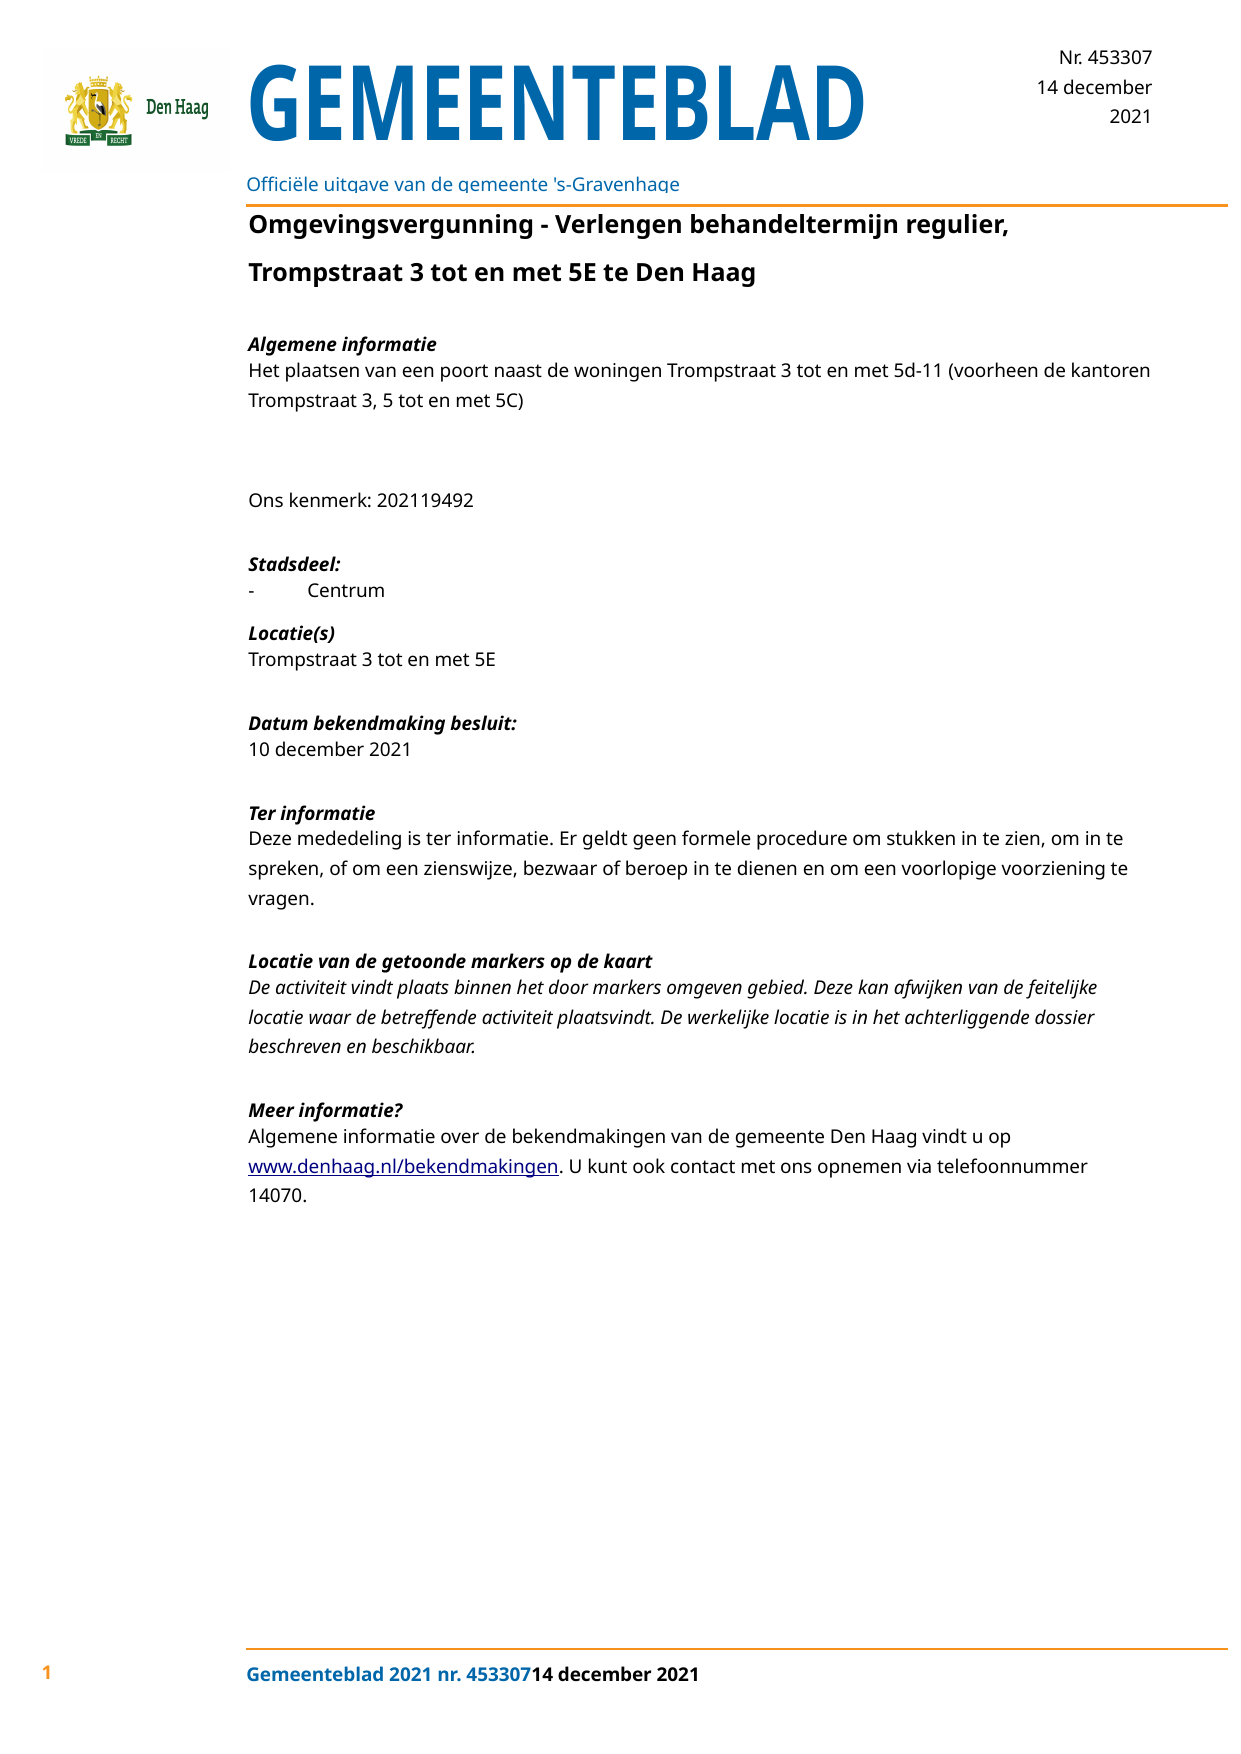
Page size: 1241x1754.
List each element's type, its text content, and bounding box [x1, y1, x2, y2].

list Centrum [248, 577, 1152, 603]
text Trompstraat 3 tot en met 5E [248, 646, 1152, 672]
text Omgevingsvergunning - Verlengen behandeltermijn regulier, Trompstraat 3 tot en met 5E te Den Haag [248, 207, 1152, 288]
text Locatie van de getoonde markers op de kaart [248, 949, 1152, 974]
text Algemene informatie [248, 331, 1152, 357]
text Ter informatie [248, 800, 1152, 826]
text Locatie(s) [248, 620, 1152, 646]
text 10 december 2021 [248, 736, 1152, 762]
text Deze mededeling is ter informatie. Er geldt geen formele procedure om stukken in te zien, om in te spreken, of om een zienswijze, bezwaar of beroep in te dienen en om een voorlopige voorziening te vragen. [248, 826, 1152, 910]
text Ons kenmerk: 202119492 [248, 488, 1152, 513]
text Datum bekendmaking besluit: [248, 710, 1152, 736]
picture [41, 47, 231, 172]
text Het plaatsen van een poort naast de woningen Trompstraat 3 tot en met 5d-11 (voorheen de kantoren Trompstraat 3, 5 tot en met 5C) [248, 357, 1152, 412]
text Algemene informatie over de bekendmakingen van de gemeente Den Haag vindt u op www.denhaag.nl/bekendmakingen. U kunt ook contact met ons opnemen via telefoonnummer 14070. [248, 1123, 1152, 1208]
text Stadsdeel: [248, 552, 1152, 577]
text Meer informatie? [248, 1097, 1152, 1123]
text De activiteit vindt plaats binnen het door markers omgeven gebied. Deze kan afwijken van de feitelijke locatie waar de betreffende activiteit plaatsvindt. De werkelijke locatie is in het achterliggende dossier beschreven en beschikbaar. [248, 974, 1152, 1059]
